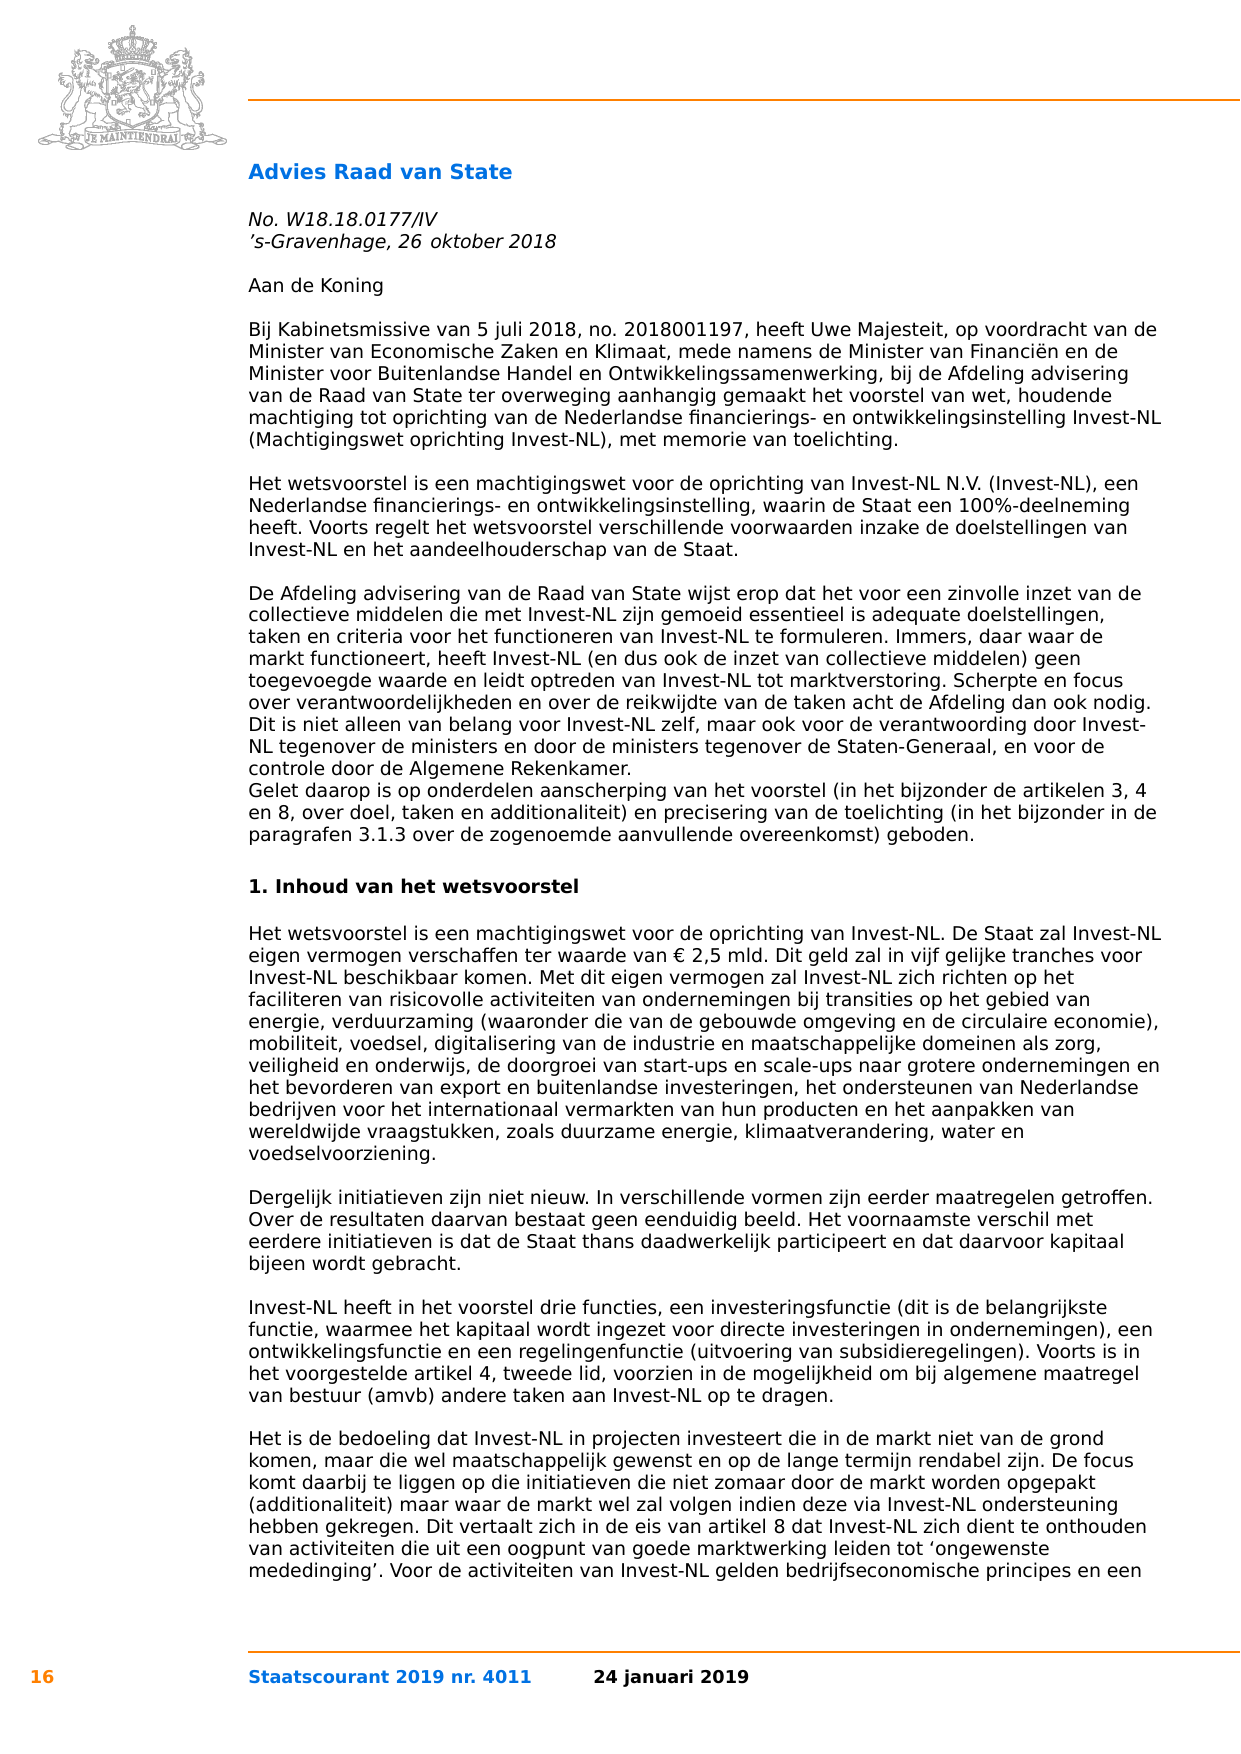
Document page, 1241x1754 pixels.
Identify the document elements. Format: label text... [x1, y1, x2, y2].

text ’s-Gravenhage, 26 oktober 2018 [248, 231, 1163, 253]
text Het wetsvoorstel is een machtigingswet voor de oprichting van Invest-NL. De Staat zal Invest-NL eigen vermogen verschaffen ter waarde van € 2,5 mld. Dit geld zal in vijf gelijke tranches voor Invest-NL beschikbaar komen. Met dit eigen vermogen zal Invest-NL zich richten op het faciliteren van risicovolle activiteiten van ondernemingen bij transities op het gebied van energie, verduurzaming (waaronder die van de gebouwde omgeving en de circulaire economie), mobiliteit, voedsel, digitalisering van de industrie en maatschappelijke domeinen als zorg, veiligheid en onderwijs, de doorgroei van start-ups en scale-ups naar grotere ondernemingen en het bevorderen van export en buitenlandse investeringen, het ondersteunen van Nederlandse bedrijven voor het internationaal vermarkten van hun producten en het aanpakken van wereldwijde vraagstukken, zoals duurzame energie, klimaatverandering, water en voedselvoorziening. [248, 923, 1163, 1165]
subtitle Advies Raad van State [248, 160, 1163, 184]
text Bij Kabinetsmissive van 5 juli 2018, no. 2018001197, heeft Uwe Majesteit, op voordracht van de Minister van Economische Zaken en Klimaat, mede namens de Minister van Financiën en de Minister voor Buitenlandse Handel en Ontwikkelingssamenwerking, bij de Afdeling advisering van de Raad van State ter overweging aanhangig gemaakt het voorstel van wet, houdende machtiging tot oprichting van de Nederlandse financierings- en ontwikkelingsinstelling Invest-NL (Machtigingswet oprichting Invest-NL), met memorie van toelichting. [248, 319, 1163, 451]
text Het is de bedoeling dat Invest-NL in projecten investeert die in de markt niet van de grond komen, maar die wel maatschappelijk gewenst en op de lange termijn rendabel zijn. De focus komt daarbij te liggen op die initiatieven die niet zomaar door de markt worden opgepakt (additionaliteit) maar waar de markt wel zal volgen indien deze via Invest-NL ondersteuning hebben gekregen. Dit vertaalt zich in de eis van artikel 8 dat Invest-NL zich dient te onthouden van activiteiten die uit een oogpunt van goede marktwerking leiden tot ‘ongewenste mededinging’. Voor de activiteiten van Invest-NL gelden bedrijfseconomische principes en een [248, 1428, 1163, 1582]
text De Afdeling advisering van de Raad van State wijst erop dat het voor een zinvolle inzet van de collectieve middelen die met Invest-NL zijn gemoeid essentieel is adequate doelstellingen, taken en criteria voor het functioneren van Invest-NL te formuleren. Immers, daar waar de markt functioneert, heeft Invest-NL (en dus ook de inzet van collectieve middelen) geen toegevoegde waarde en leidt optreden van Invest-NL tot marktverstoring. Scherpte en focus over verantwoordelijkheden en over de reikwijdte van de taken acht de Afdeling dan ook nodig. Dit is niet alleen van belang voor Invest-NL zelf, maar ook voor de verantwoording door Invest-NL tegenover de ministers en door de ministers tegenover de Staten-Generaal, en voor de controle door de Algemene Rekenkamer. [248, 582, 1163, 780]
text Aan de Koning [248, 275, 1163, 297]
picture [38, 25, 227, 150]
subtitle 1. Inhoud van het wetsvoorstel [248, 876, 1163, 898]
text Het wetsvoorstel is een machtigingswet voor de oprichting van Invest-NL N.V. (Invest-NL), een Nederlandse financierings- en ontwikkelingsinstelling, waarin de Staat een 100%-deelneming heeft. Voorts regelt het wetsvoorstel verschillende voorwaarden inzake de doelstellingen van Invest-NL en het aandeelhouderschap van de Staat. [248, 473, 1163, 561]
text Gelet daarop is op onderdelen aanscherping van het voorstel (in het bijzonder de artikelen 3, 4 en 8, over doel, taken en additionaliteit) en precisering van de toelichting (in het bijzonder in de paragrafen 3.1.3 over de zogenoemde aanvullende overeenkomst) geboden. [248, 780, 1163, 846]
text Dergelijk initiatieven zijn niet nieuw. In verschillende vormen zijn eerder maatregelen getroffen. Over de resultaten daarvan bestaat geen eenduidig beeld. Het voornaamste verschil met eerdere initiatieven is dat de Staat thans daadwerkelijk participeert en dat daarvoor kapitaal bijeen wordt gebracht. [248, 1187, 1163, 1275]
text Invest-NL heeft in het voorstel drie functies, een investeringsfunctie (dit is de belangrijkste functie, waarmee het kapitaal wordt ingezet voor directe investeringen in ondernemingen), een ontwikkelingsfunctie en een regelingenfunctie (uitvoering van subsidieregelingen). Voorts is in het voorgestelde artikel 4, tweede lid, voorzien in de mogelijkheid om bij algemene maatregel van bestuur (amvb) andere taken aan Invest-NL op te dragen. [248, 1297, 1163, 1406]
text No. W18.18.0177/IV [248, 209, 1163, 231]
